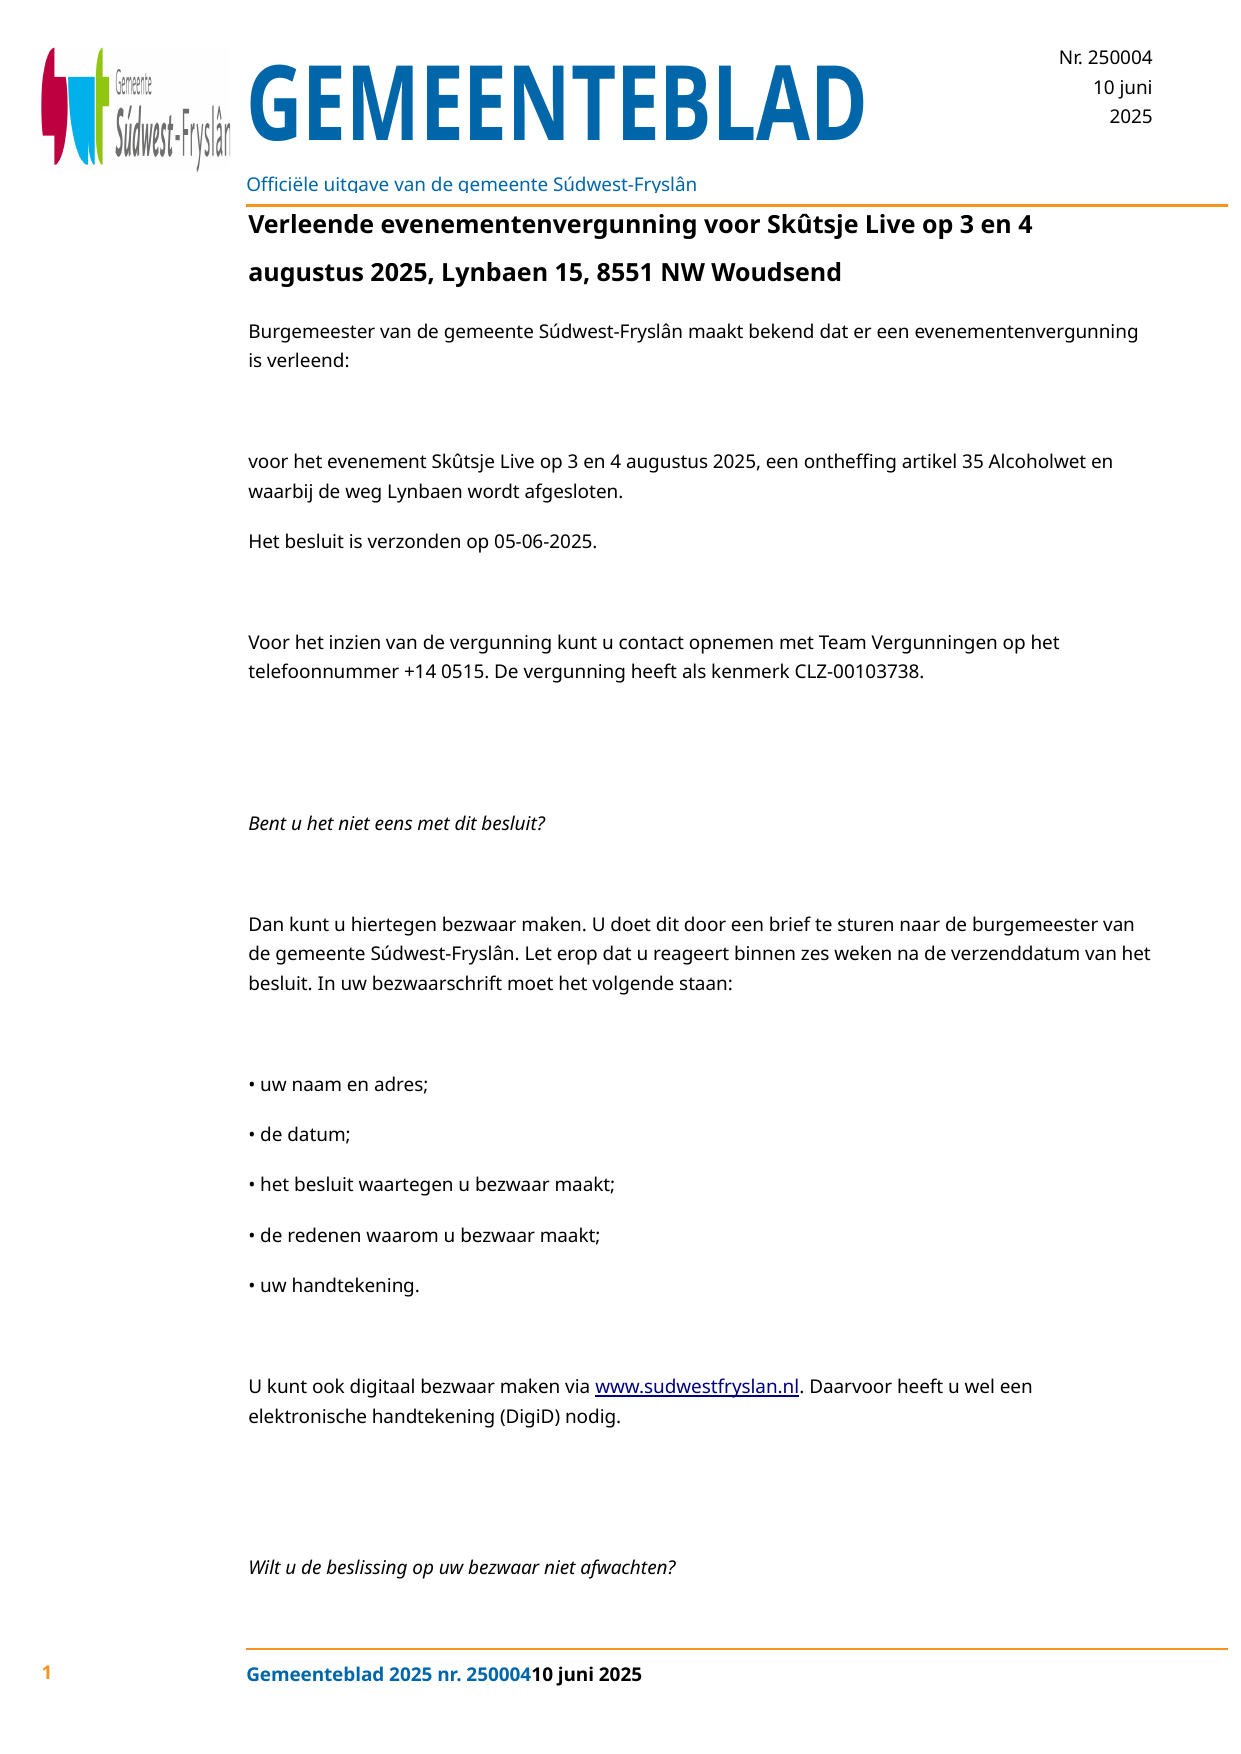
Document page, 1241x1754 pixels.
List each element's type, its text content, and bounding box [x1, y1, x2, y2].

text Verleende evenementenvergunning voor Skûtsje Live op 3 en 4 augustus 2025, Lynbaen 15, 8551 NW Woudsend [248, 207, 1152, 288]
text • uw handtekening. [248, 1272, 1152, 1298]
text • de datum; [248, 1121, 1152, 1147]
picture [41, 47, 231, 172]
text • de redenen waarom u bezwaar maakt; [248, 1222, 1152, 1248]
text Burgemeester van de gemeente Súdwest-Fryslân maakt bekend dat er een evenementenvergunning is verleend: [248, 318, 1152, 373]
text voor het evenement Skûtsje Live op 3 en 4 augustus 2025, een ontheffing artikel 35 Alcoholwet en waarbij de weg Lynbaen wordt afgesloten. [248, 448, 1152, 504]
text Dan kunt u hiertegen bezwaar maken. U doet dit door een brief te sturen naar de burgemeester van de gemeente Súdwest-Fryslân. Let erop dat u reageert binnen zes weken na de verzenddatum van het besluit. In uw bezwaarschrift moet het volgende staan: [248, 911, 1152, 996]
text Voor het inzien van de vergunning kunt u contact opnemen met Team Vergunningen op het telefoonnummer +14 0515. De vergunning heeft als kenmerk CLZ-00103738. [248, 629, 1152, 684]
text • het besluit waartegen u bezwaar maakt; [248, 1172, 1152, 1197]
text U kunt ook digitaal bezwaar maken via www.sudwestfryslan.nl. Daarvoor heeft u wel een elektronische handtekening (DigiD) nodig. [248, 1373, 1152, 1429]
text • uw naam en adres; [248, 1071, 1152, 1097]
text Het besluit is verzonden op 05-06-2025. [248, 528, 1152, 554]
text Wilt u de beslissing op uw bezwaar niet afwachten? [248, 1554, 1152, 1580]
text Bent u het niet eens met dit besluit? [248, 810, 1152, 836]
